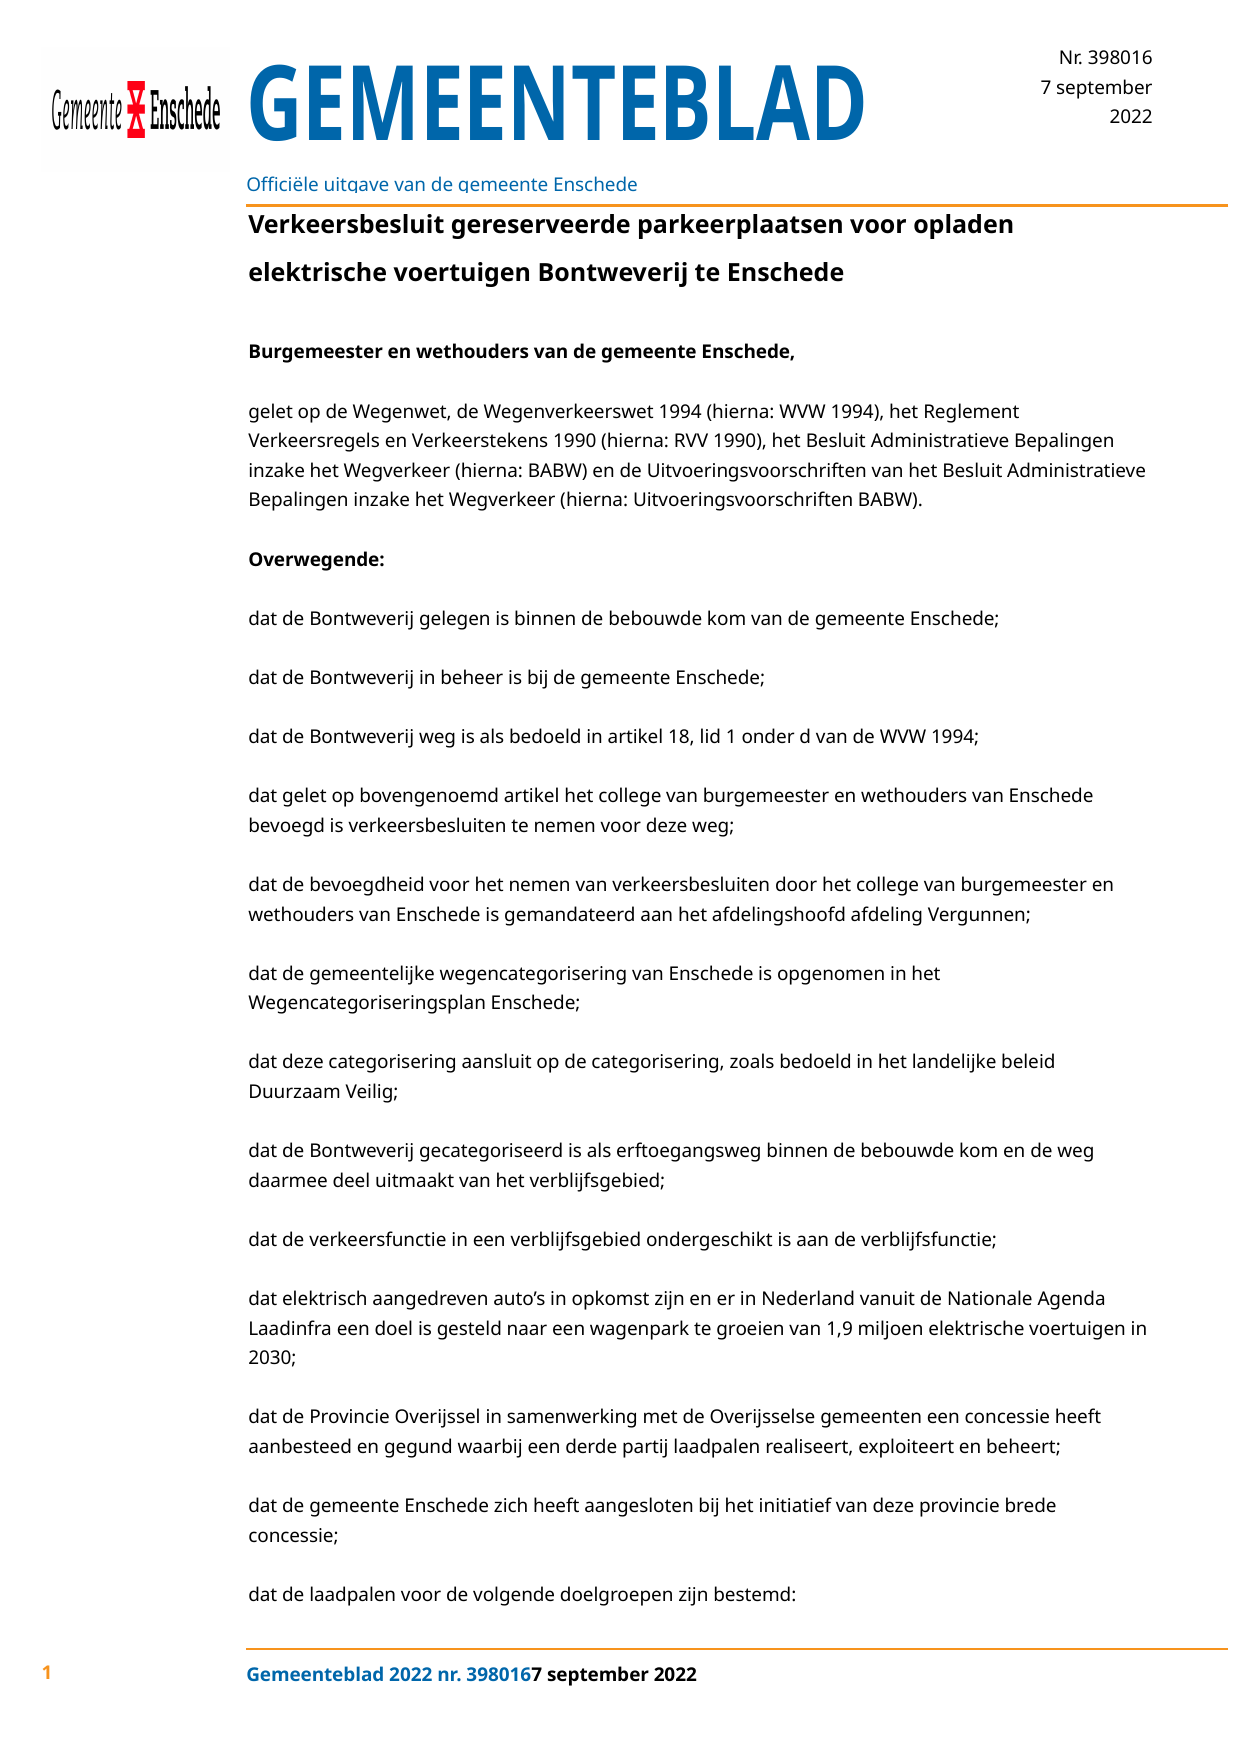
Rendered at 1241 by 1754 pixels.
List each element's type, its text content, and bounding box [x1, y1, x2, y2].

text dat gelet op bovengenoemd artikel het college van burgemeester en wethouders van Enschede bevoegd is verkeersbesluiten te nemen voor deze weg; [248, 782, 1152, 838]
text Verkeersbesluit gereserveerde parkeerplaatsen voor opladen elektrische voertuigen Bontweverij te Enschede [248, 207, 1152, 288]
text dat de Bontweverij in beheer is bij de gemeente Enschede; [248, 664, 1152, 690]
text dat deze categorisering aansluit op de categorisering, zoals bedoeld in het landelijke beleid Duurzaam Veilig; [248, 1049, 1152, 1104]
text dat de bevoegdheid voor het nemen van verkeersbesluiten door het college van burgemeester en wethouders van Enschede is gemandateerd aan het afdelingshoofd afdeling Vergunnen; [248, 871, 1152, 926]
text dat de Bontweverij gelegen is binnen de bebouwde kom van de gemeente Enschede; [248, 605, 1152, 631]
text dat elektrisch aangedreven auto’s in opkomst zijn en er in Nederland vanuit de Nationale Agenda Laadinfra een doel is gesteld naar een wagenpark te groeien van 1,9 miljoen elektrische voertuigen in 2030; [248, 1285, 1152, 1370]
text dat de Bontweverij weg is als bedoeld in artikel 18, lid 1 onder d van de WVW 1994; [248, 723, 1152, 749]
text dat de gemeente Enschede zich heeft aangesloten bij het initiatief van deze provincie brede concessie; [248, 1492, 1152, 1548]
text Overwegende: [248, 546, 1152, 571]
text dat de Provincie Overijssel in samenwerking met de Overijsselse gemeenten een concessie heeft aanbesteed en gegund waarbij een derde partij laadpalen realiseert, exploiteert en beheert; [248, 1404, 1152, 1459]
text Burgemeester en wethouders van de gemeente Enschede, [248, 339, 1152, 364]
text dat de gemeentelijke wegencategorisering van Enschede is opgenomen in het Wegencategoriseringsplan Enschede; [248, 960, 1152, 1015]
text dat de verkeersfunctie in een verblijfsgebied ondergeschikt is aan de verblijfsfunctie; [248, 1226, 1152, 1252]
text dat de laadpalen voor de volgende doelgroepen zijn bestemd: [248, 1581, 1152, 1607]
text gelet op de Wegenwet, de Wegenverkeerswet 1994 (hierna: WVW 1994), het Reglement Verkeersregels en Verkeerstekens 1990 (hierna: RVV 1990), het Besluit Administratieve Bepalingen inzake het Wegverkeer (hierna: BABW) en de Uitvoeringsvoorschriften van het Besluit Administratieve Bepalingen inzake het Wegverkeer (hierna: Uitvoeringsvoorschriften BABW). [248, 398, 1152, 512]
text dat de Bontweverij gecategoriseerd is als erftoegangsweg binnen de bebouwde kom en de weg daarmee deel uitmaakt van het verblijfsgebied; [248, 1137, 1152, 1193]
picture [41, 47, 231, 172]
